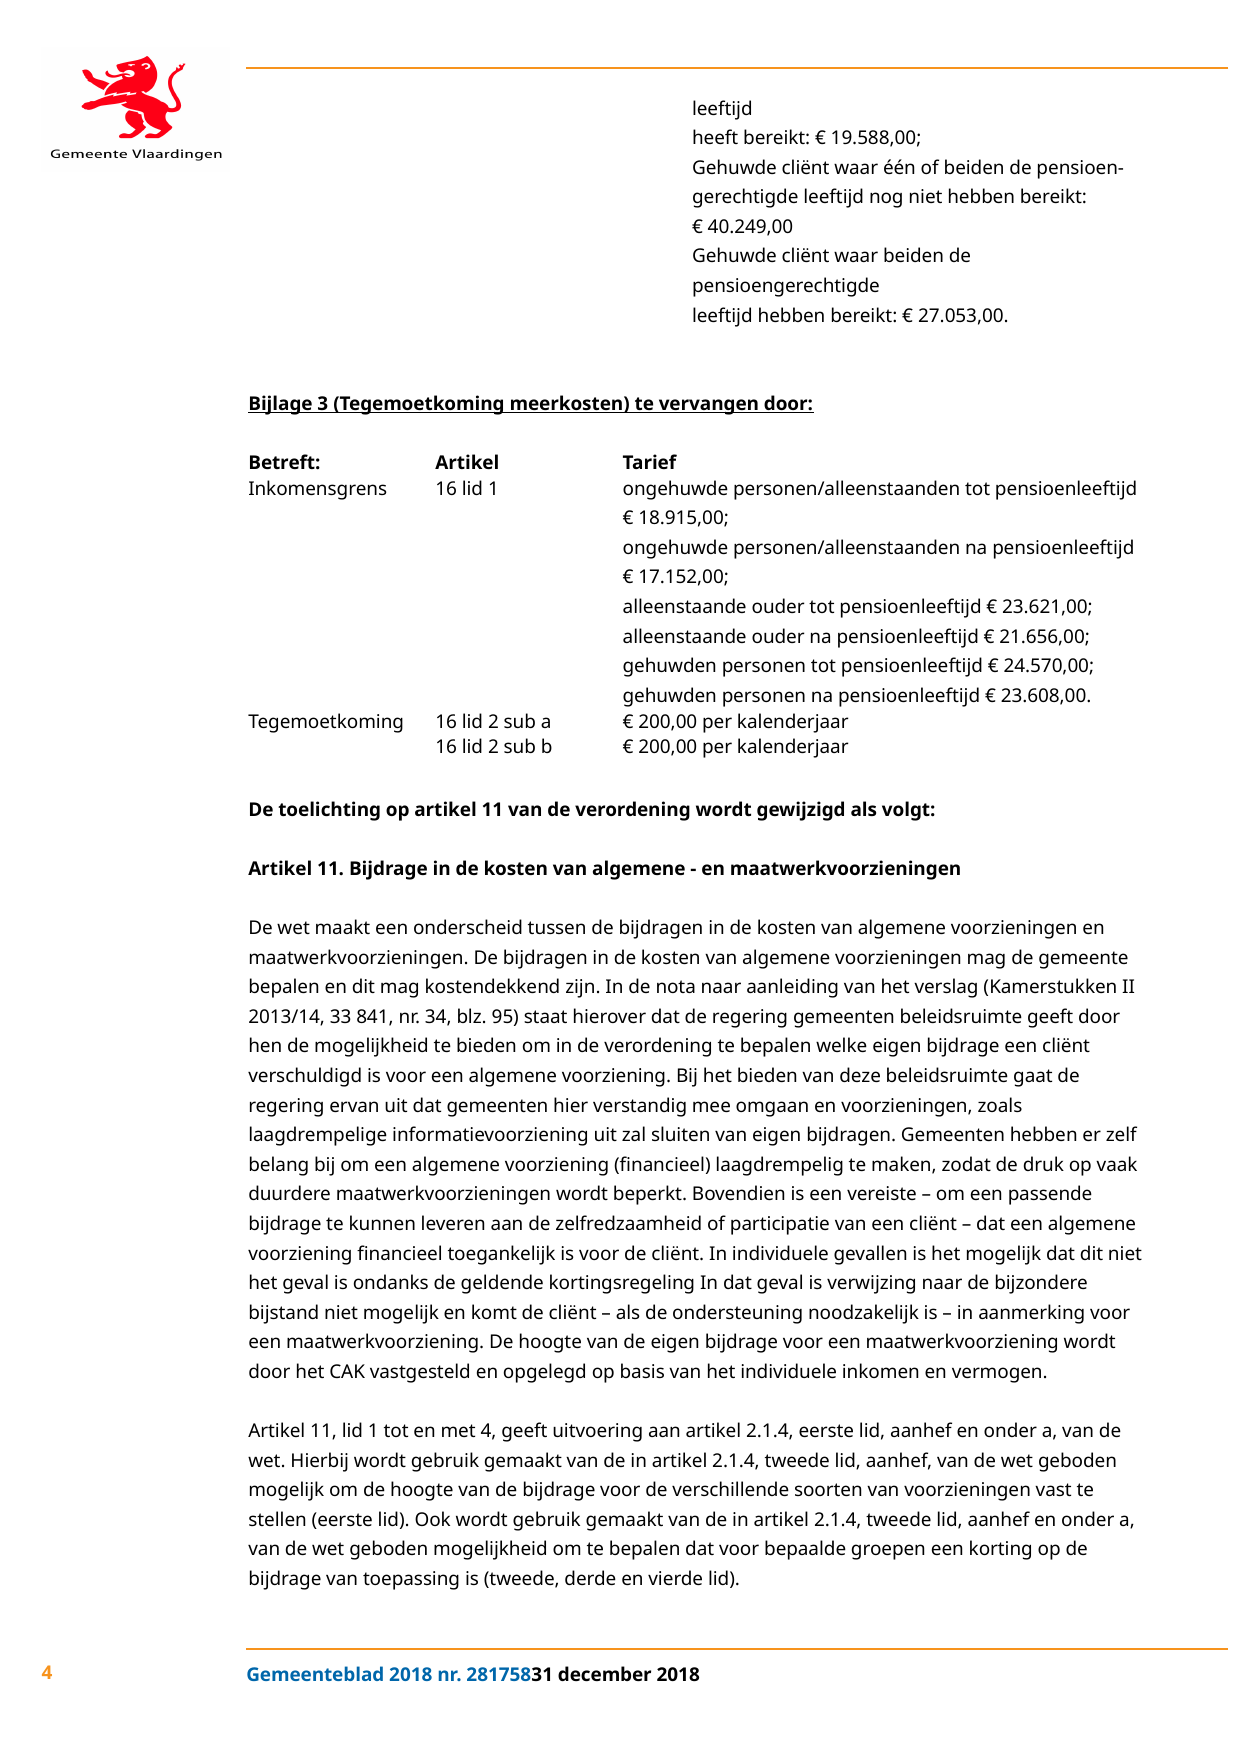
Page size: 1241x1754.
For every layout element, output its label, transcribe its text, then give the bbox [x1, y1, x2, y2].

table_cell € 200,00 per kalenderjaar [623, 708, 1152, 733]
picture [41, 47, 231, 172]
table_cell [248, 95, 509, 328]
text Bijlage 3 (Tegemoetkoming meerkosten) te vervangen door: [248, 390, 1152, 416]
table_cell 16 lid 2 sub a [435, 708, 622, 733]
table_header Tarief [623, 449, 1152, 475]
text Artikel 11. Bijdrage in de kosten van algemene - en maatwerkvoorzieningen [248, 855, 1152, 881]
table_cell ongehuwde personen/alleenstaanden tot pensioenleeftijd € 18.915,00; ongehuwde personen/alleenstaanden na pensioenleeftijd € 17.152,00; alleenstaande ouder tot pensioenleeftijd € 23.621,00; alleenstaande ouder na pensioenleeftijd € 21.656,00; gehuwden personen tot pensioenleeftijd € 24.570,00; gehuwden personen na pensioenleeftijd € 23.608,00. [623, 475, 1152, 708]
table_cell 16 lid 2 sub b [435, 734, 622, 763]
table_cell [510, 95, 692, 328]
text Artikel 11, lid 1 tot en met 4, geeft uitvoering aan artikel 2.1.4, eerste lid, aanhef en onder a, van de wet. Hierbij wordt gebruik gemaakt van de in artikel 2.1.4, tweede lid, aanhef, van de wet geboden mogelijk om de hoogte van de bijdrage voor de verschillende soorten van voorzieningen vast te stellen (eerste lid). Ook wordt gebruik gemaakt van de in artikel 2.1.4, tweede lid, aanhef en onder a, van de wet geboden mogelijkheid om te bepalen dat voor bepaalde groepen een korting op de bijdrage van toepassing is (tweede, derde en vierde lid). [248, 1417, 1152, 1591]
table_cell leeftijd heeft bereikt: € 19.588,00; Gehuwde cliënt waar één of beiden de pensioen- gerechtigde leeftijd nog niet hebben bereikt: € 40.249,00 Gehuwde cliënt waar beiden de pensioengerechtigde leeftijd hebben bereikt: € 27.053,00. [692, 95, 1152, 328]
table_cell Inkomensgrens [248, 475, 435, 708]
table_cell 16 lid 1 [435, 475, 622, 708]
table_cell Tegemoetkoming [248, 708, 435, 763]
text De wet maakt een onderscheid tussen de bijdragen in de kosten van algemene voorzieningen en maatwerkvoorzieningen. De bijdragen in de kosten van algemene voorzieningen mag de gemeente bepalen en dit mag kostendekkend zijn. In de nota naar aanleiding van het verslag (Kamerstukken II 2013/14, 33 841, nr. 34, blz. 95) staat hierover dat de regering gemeenten beleidsruimte geeft door hen de mogelijkheid te bieden om in de verordening te bepalen welke eigen bijdrage een cliënt verschuldigd is voor een algemene voorziening. Bij het bieden van deze beleidsruimte gaat de regering ervan uit dat gemeenten hier verstandig mee omgaan en voorzieningen, zoals laagdrempelige informatievoorziening uit zal sluiten van eigen bijdragen. Gemeenten hebben er zelf belang bij om een algemene voorziening (financieel) laagdrempelig te maken, zodat de druk op vaak duurdere maatwerkvoorzieningen wordt beperkt. Bovendien is een vereiste – om een passende bijdrage te kunnen leveren aan de zelfredzaamheid of participatie van een cliënt – dat een algemene voorziening financieel toegankelijk is voor de cliënt. In individuele gevallen is het mogelijk dat dit niet het geval is ondanks de geldende kortingsregeling In dat geval is verwijzing naar de bijzondere bijstand niet mogelijk en komt de cliënt – als de ondersteuning noodzakelijk is – in aanmerking voor een maatwerkvoorziening. De hoogte van de eigen bijdrage voor een maatwerkvoorziening wordt door het CAK vastgesteld en opgelegd op basis van het individuele inkomen en vermogen. [248, 914, 1152, 1384]
text De toelichting op artikel 11 van de verordening wordt gewijzigd als volgt: [248, 796, 1152, 822]
table_header Betreft: [248, 449, 435, 475]
table_cell € 200,00 per kalenderjaar [623, 734, 1152, 763]
table_header Artikel [435, 449, 622, 475]
